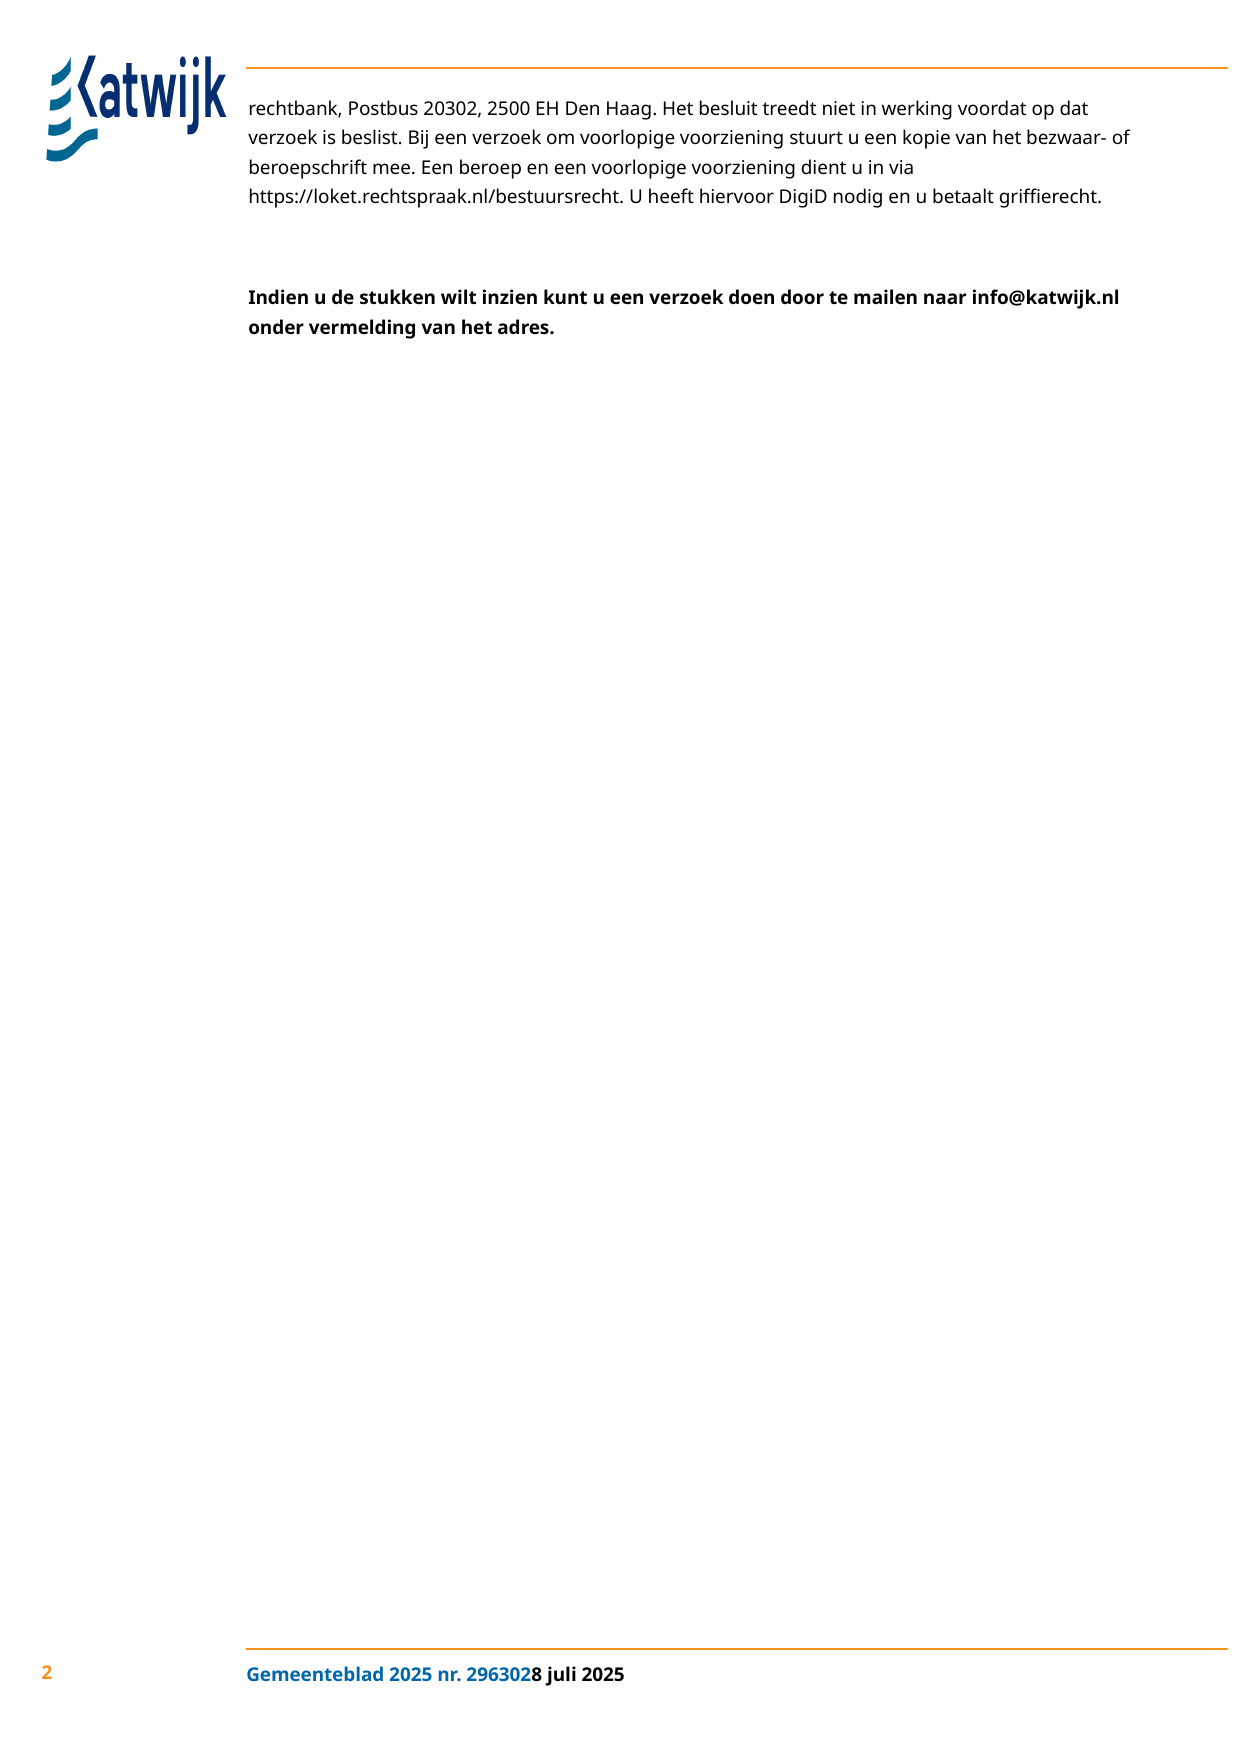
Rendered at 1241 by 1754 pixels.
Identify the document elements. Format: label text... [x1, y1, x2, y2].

picture [41, 47, 231, 172]
text rechtbank, Postbus 20302, 2500 EH Den Haag. Het besluit treedt niet in werking voordat op dat verzoek is beslist. Bij een verzoek om voorlopige voorziening stuurt u een kopie van het bezwaar- of beroepschrift mee. Een beroep en een voorlopige voorziening dient u in via https://loket.rechtspraak.nl/bestuursrecht. U heeft hiervoor DigiD nodig en u betaalt griffierecht. [248, 95, 1152, 209]
text Indien u de stukken wilt inzien kunt u een verzoek doen door te mailen naar info@katwijk.nl onder vermelding van het adres. [248, 284, 1152, 340]
